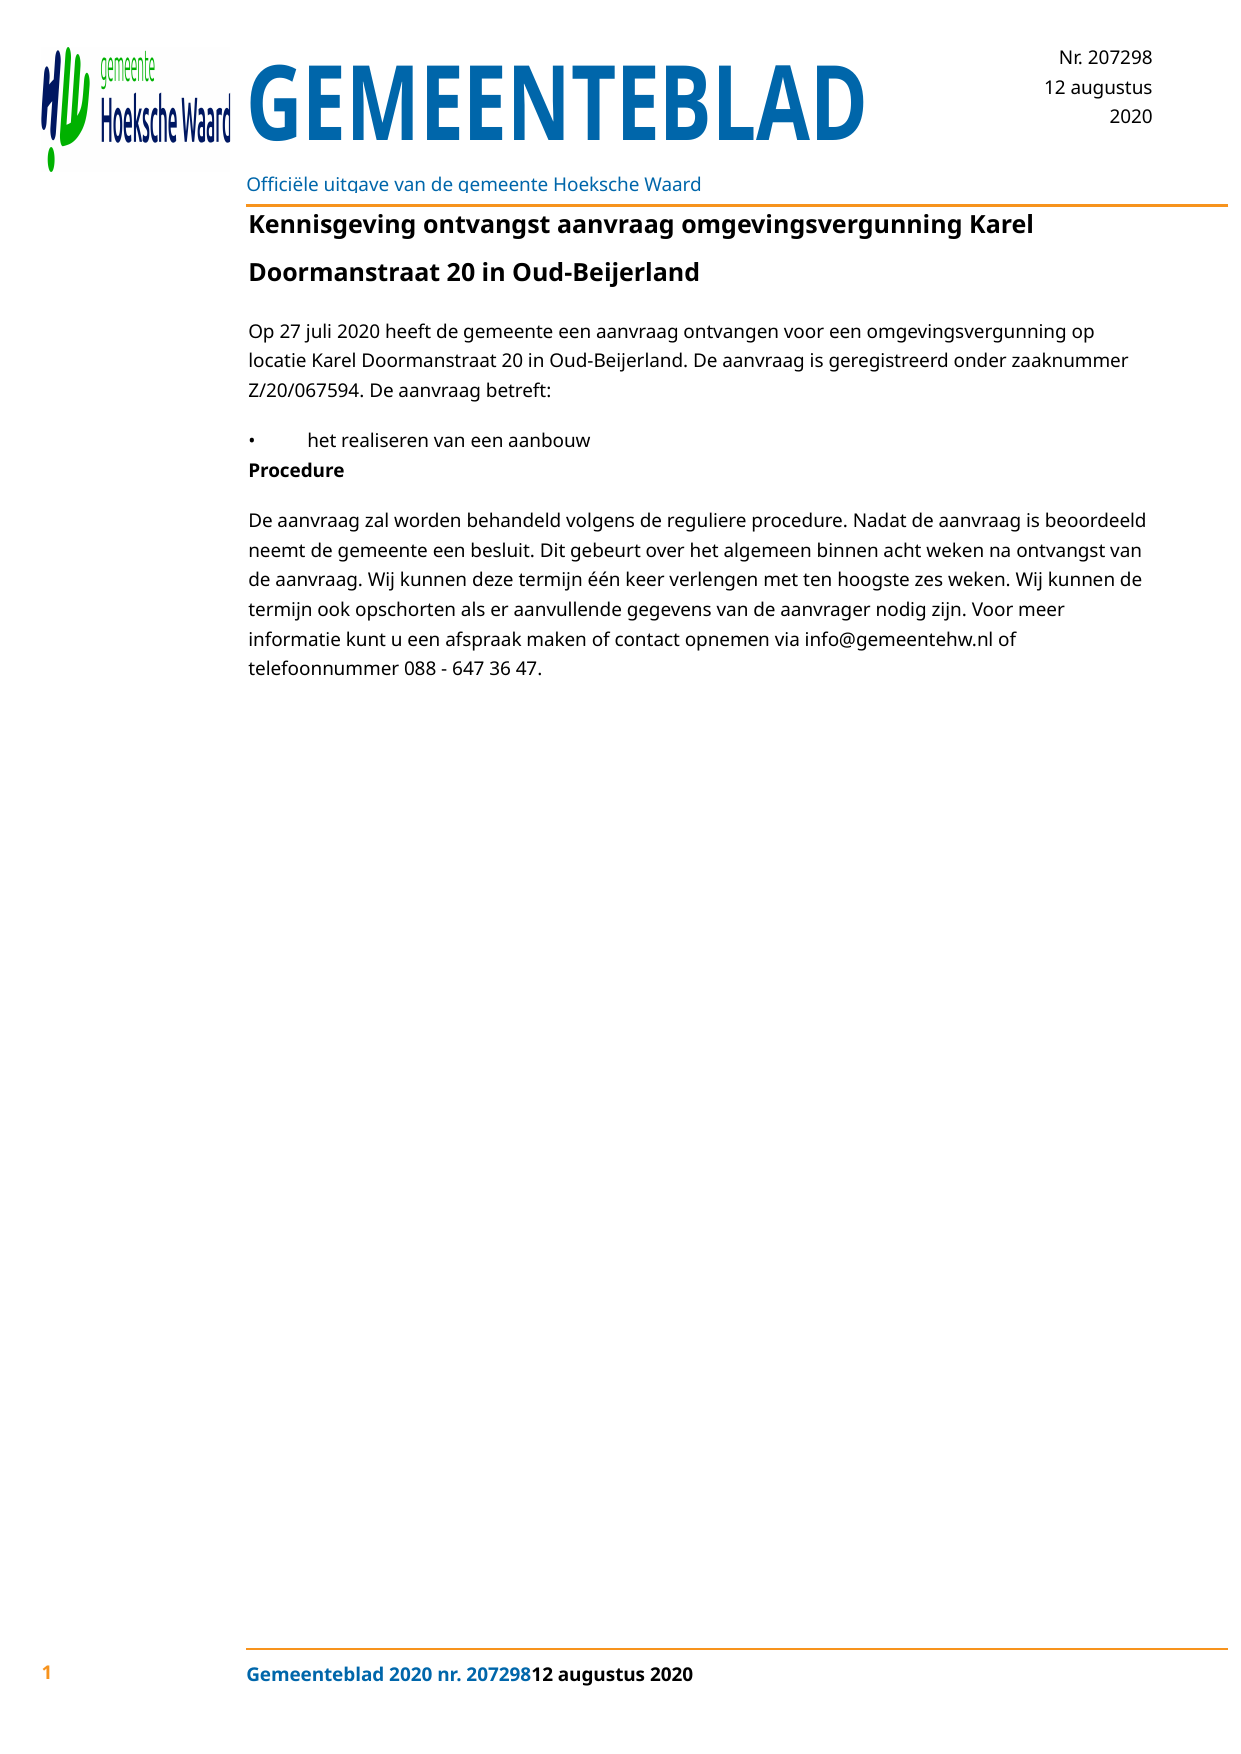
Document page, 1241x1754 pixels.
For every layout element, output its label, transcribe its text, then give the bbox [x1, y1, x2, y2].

text De aanvraag zal worden behandeld volgens de reguliere procedure. Nadat de aanvraag is beoordeeld neemt de gemeente een besluit. Dit gebeurt over het algemeen binnen acht weken na ontvangst van de aanvraag. Wij kunnen deze termijn één keer verlengen met ten hoogste zes weken. Wij kunnen de termijn ook opschorten als er aanvullende gegevens van de aanvrager nodig zijn. Voor meer informatie kunt u een afspraak maken of contact opnemen via info@gemeentehw.nl of telefoonnummer 088 - 647 36 47. [248, 507, 1152, 681]
text Op 27 juli 2020 heeft de gemeente een aanvraag ontvangen voor een omgevingsvergunning op locatie Karel Doormanstraat 20 in Oud-Beijerland. De aanvraag is geregistreerd onder zaaknummer Z/20/067594. De aanvraag betreft: [248, 318, 1152, 403]
text Procedure [248, 457, 1152, 483]
picture [41, 47, 231, 172]
text Kennisgeving ontvangst aanvraag omgevingsvergunning Karel Doormanstraat 20 in Oud-Beijerland [248, 207, 1152, 288]
list het realiseren van een aanbouw [248, 427, 1152, 453]
